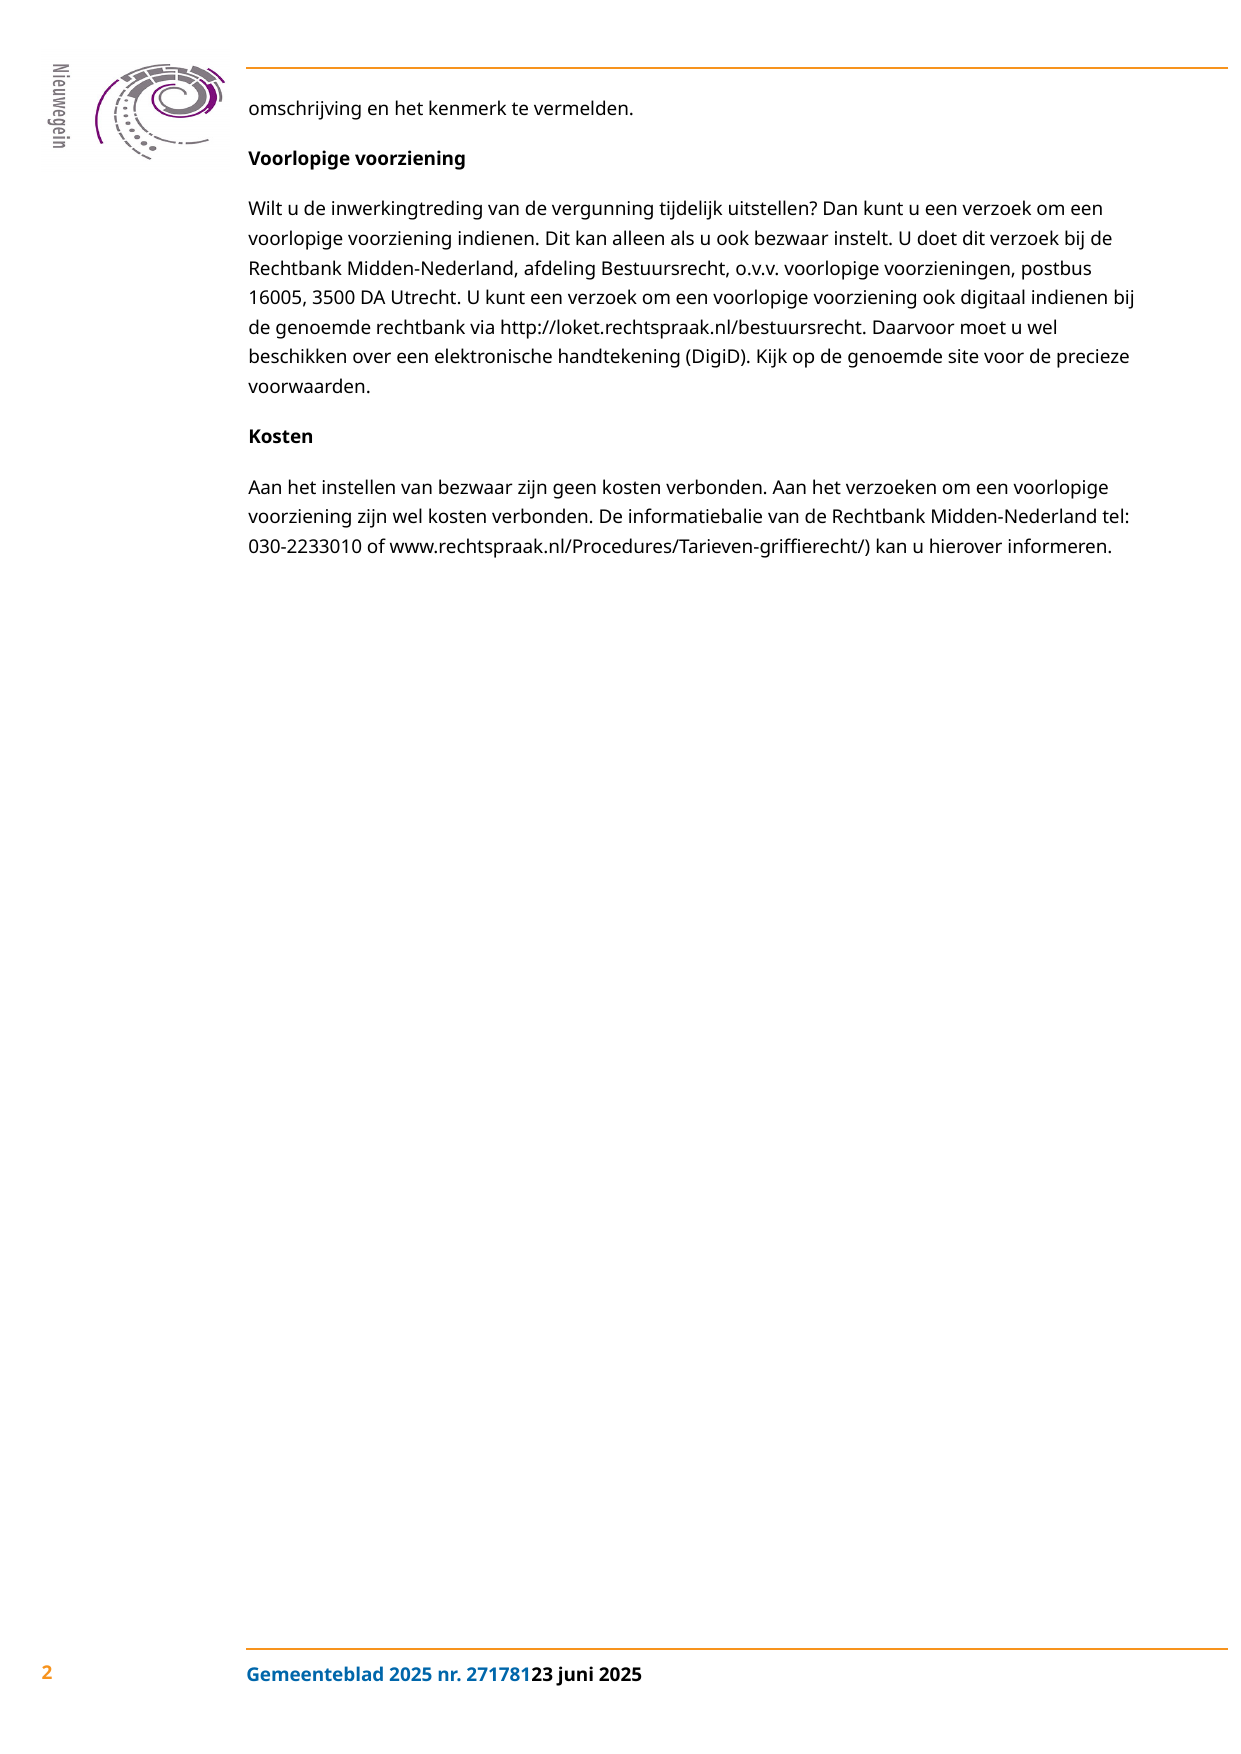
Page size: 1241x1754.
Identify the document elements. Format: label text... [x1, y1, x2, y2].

text omschrijving en het kenmerk te vermelden. [248, 95, 1152, 121]
text Voorlopige voorziening [248, 145, 1152, 171]
picture [41, 47, 231, 172]
text Kosten [248, 423, 1152, 449]
text Aan het instellen van bezwaar zijn geen kosten verbonden. Aan het verzoeken om een voorlopige voorziening zijn wel kosten verbonden. De informatiebalie van de Rechtbank Midden-Nederland tel: 030-2233010 of www.rechtspraak.nl/Procedures/Tarieven-griffierecht/) kan u hierover informeren. [248, 474, 1152, 559]
text Wilt u de inwerkingtreding van de vergunning tijdelijk uitstellen? Dan kunt u een verzoek om een voorlopige voorziening indienen. Dit kan alleen als u ook bezwaar instelt. U doet dit verzoek bij de Rechtbank Midden-Nederland, afdeling Bestuursrecht, o.v.v. voorlopige voorzieningen, postbus 16005, 3500 DA Utrecht. U kunt een verzoek om een voorlopige voorziening ook digitaal indienen bij de genoemde rechtbank via http://loket.rechtspraak.nl/bestuursrecht. Daarvoor moet u wel beschikken over een elektronische handtekening (DigiD). Kijk op de genoemde site voor de precieze voorwaarden. [248, 196, 1152, 399]
